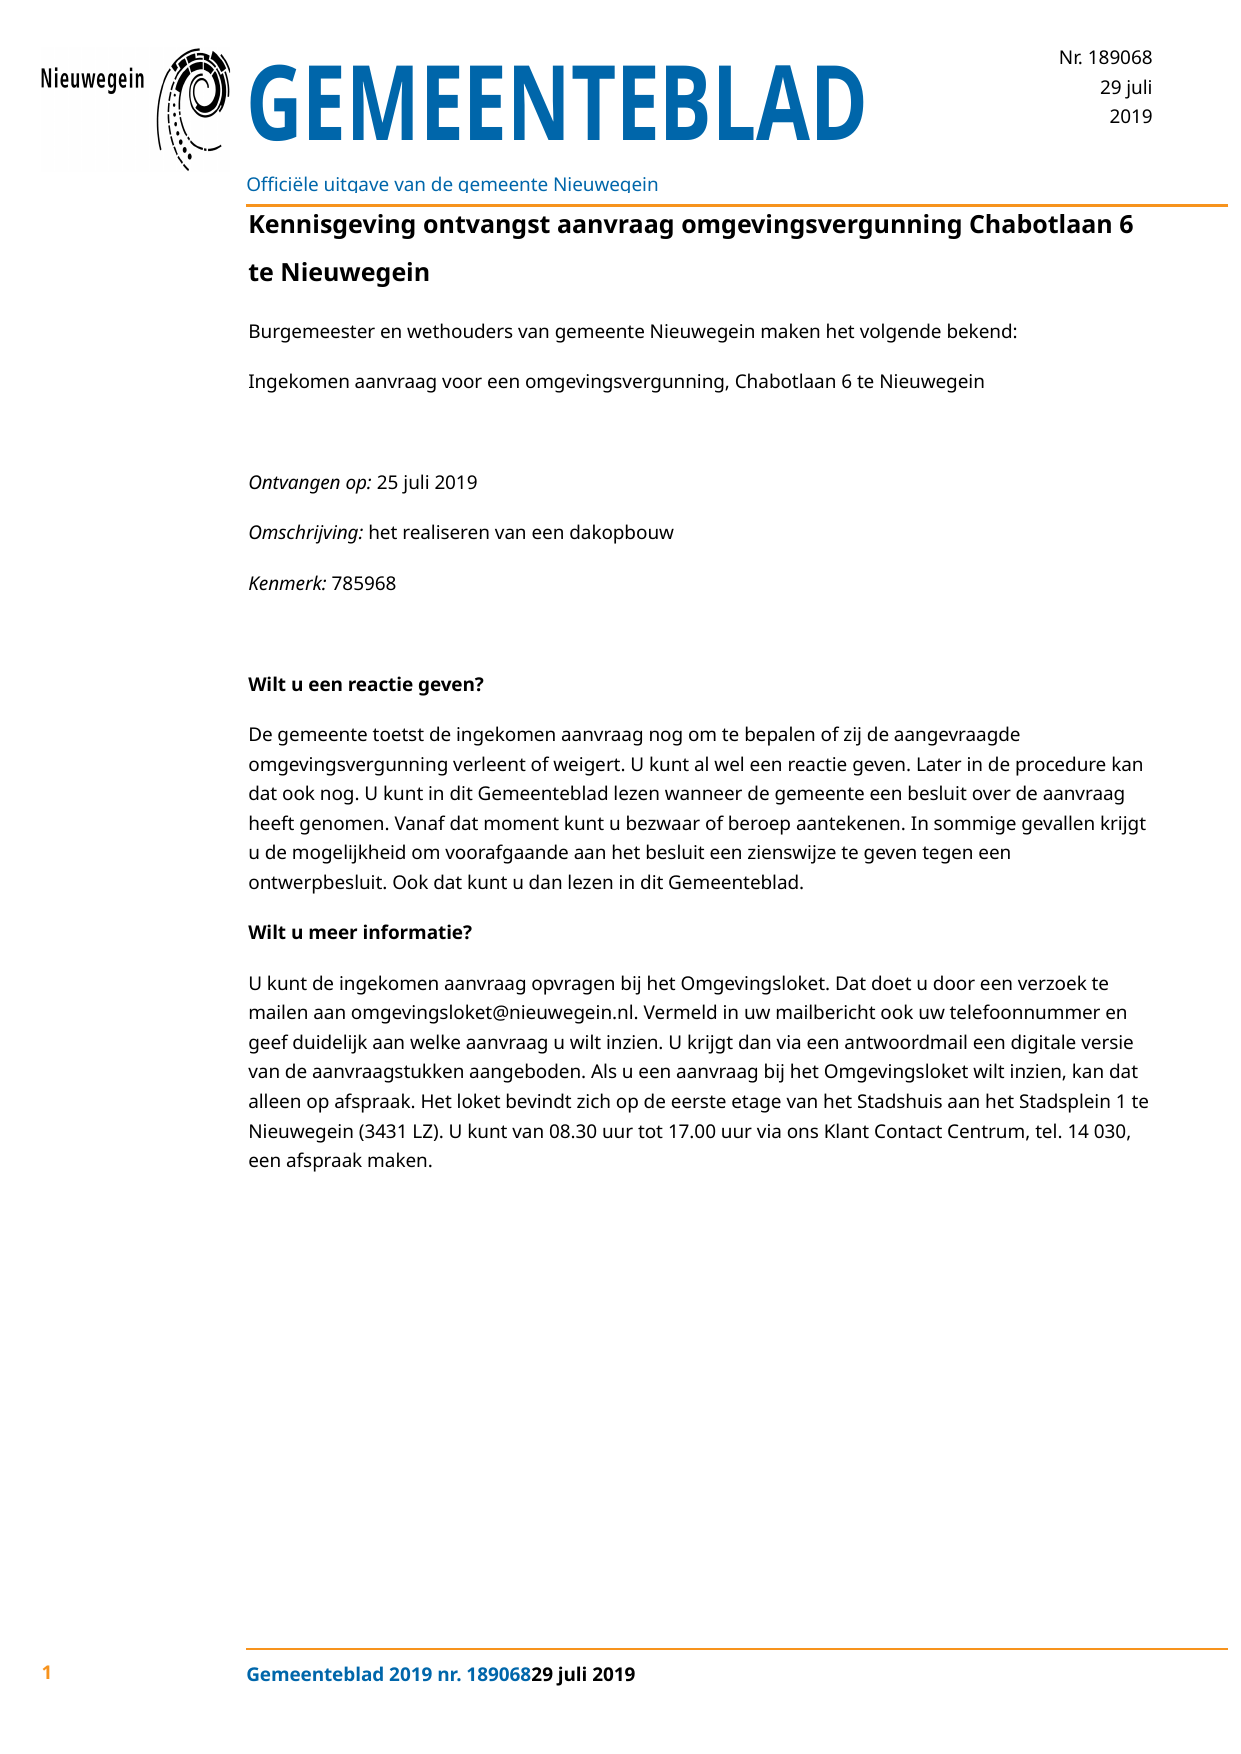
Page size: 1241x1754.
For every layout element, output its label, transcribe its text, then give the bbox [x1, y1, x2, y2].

text Ingekomen aanvraag voor een omgevingsvergunning, Chabotlaan 6 te Nieuwegein [248, 368, 1152, 394]
text De gemeente toetst de ingekomen aanvraag nog om te bepalen of zij de aangevraagde omgevingsvergunning verleent of weigert. U kunt al wel een reactie geven. Later in de procedure kan dat ook nog. U kunt in dit Gemeenteblad lezen wanneer de gemeente een besluit over de aanvraag heeft genomen. Vanaf dat moment kunt u bezwaar of beroep aantekenen. In sommige gevallen krijgt u de mogelijkheid om voorafgaande aan het besluit een zienswijze te geven tegen een ontwerpbesluit. Ook dat kunt u dan lezen in dit Gemeenteblad. [248, 721, 1152, 895]
picture [41, 47, 231, 172]
text Ontvangen op: 25 juli 2019 [248, 469, 1152, 495]
text Kennisgeving ontvangst aanvraag omgevingsvergunning Chabotlaan 6 te Nieuwegein [248, 207, 1152, 288]
text Wilt u een reactie geven? [248, 671, 1152, 697]
text Wilt u meer informatie? [248, 919, 1152, 945]
text Kenmerk: 785968 [248, 570, 1152, 596]
text Burgemeester en wethouders van gemeente Nieuwegein maken het volgende bekend: [248, 318, 1152, 344]
text U kunt de ingekomen aanvraag opvragen bij het Omgevingsloket. Dat doet u door een verzoek te mailen aan omgevingsloket@nieuwegein.nl. Vermeld in uw mailbericht ook uw telefoonnummer en geef duidelijk aan welke aanvraag u wilt inzien. U krijgt dan via een antwoordmail een digitale versie van de aanvraagstukken aangeboden. Als u een aanvraag bij het Omgevingsloket wilt inzien, kan dat alleen op afspraak. Het loket bevindt zich op de eerste etage van het Stadshuis aan het Stadsplein 1 te Nieuwegein (3431 LZ). U kunt van 08.30 uur tot 17.00 uur via ons Klant Contact Centrum, tel. 14 030, een afspraak maken. [248, 970, 1152, 1173]
text Omschrijving: het realiseren van een dakopbouw [248, 519, 1152, 545]
